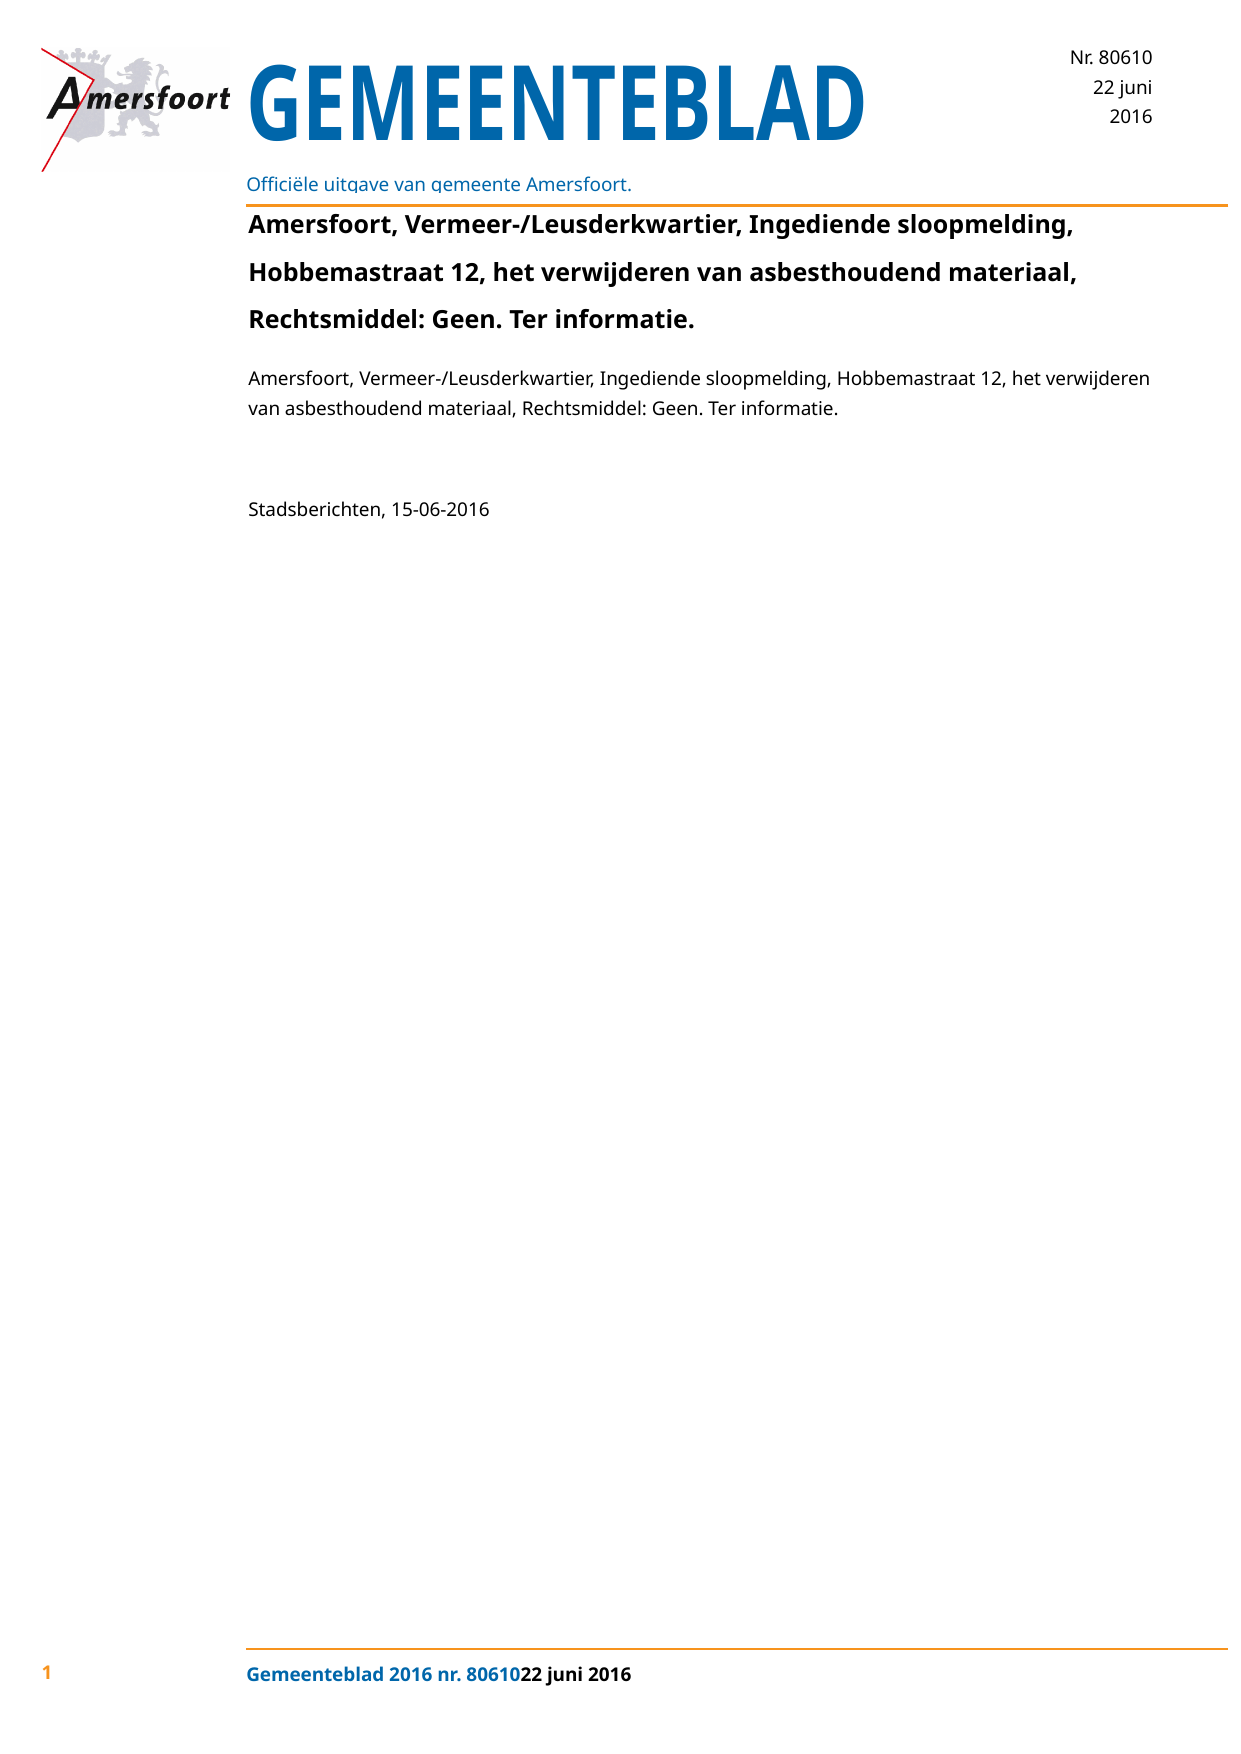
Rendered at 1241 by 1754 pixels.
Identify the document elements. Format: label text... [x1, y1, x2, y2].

text Stadsberichten, 15-06-2016 [248, 496, 1152, 522]
text Amersfoort, Vermeer-/Leusderkwartier, Ingediende sloopmelding, Hobbemastraat 12, het verwijderen van asbesthoudend materiaal, Rechtsmiddel: Geen. Ter informatie. [248, 207, 1152, 336]
text Amersfoort, Vermeer-/Leusderkwartier, Ingediende sloopmelding, Hobbemastraat 12, het verwijderen van asbesthoudend materiaal, Rechtsmiddel: Geen. Ter informatie. [248, 366, 1152, 421]
picture [41, 47, 231, 172]
